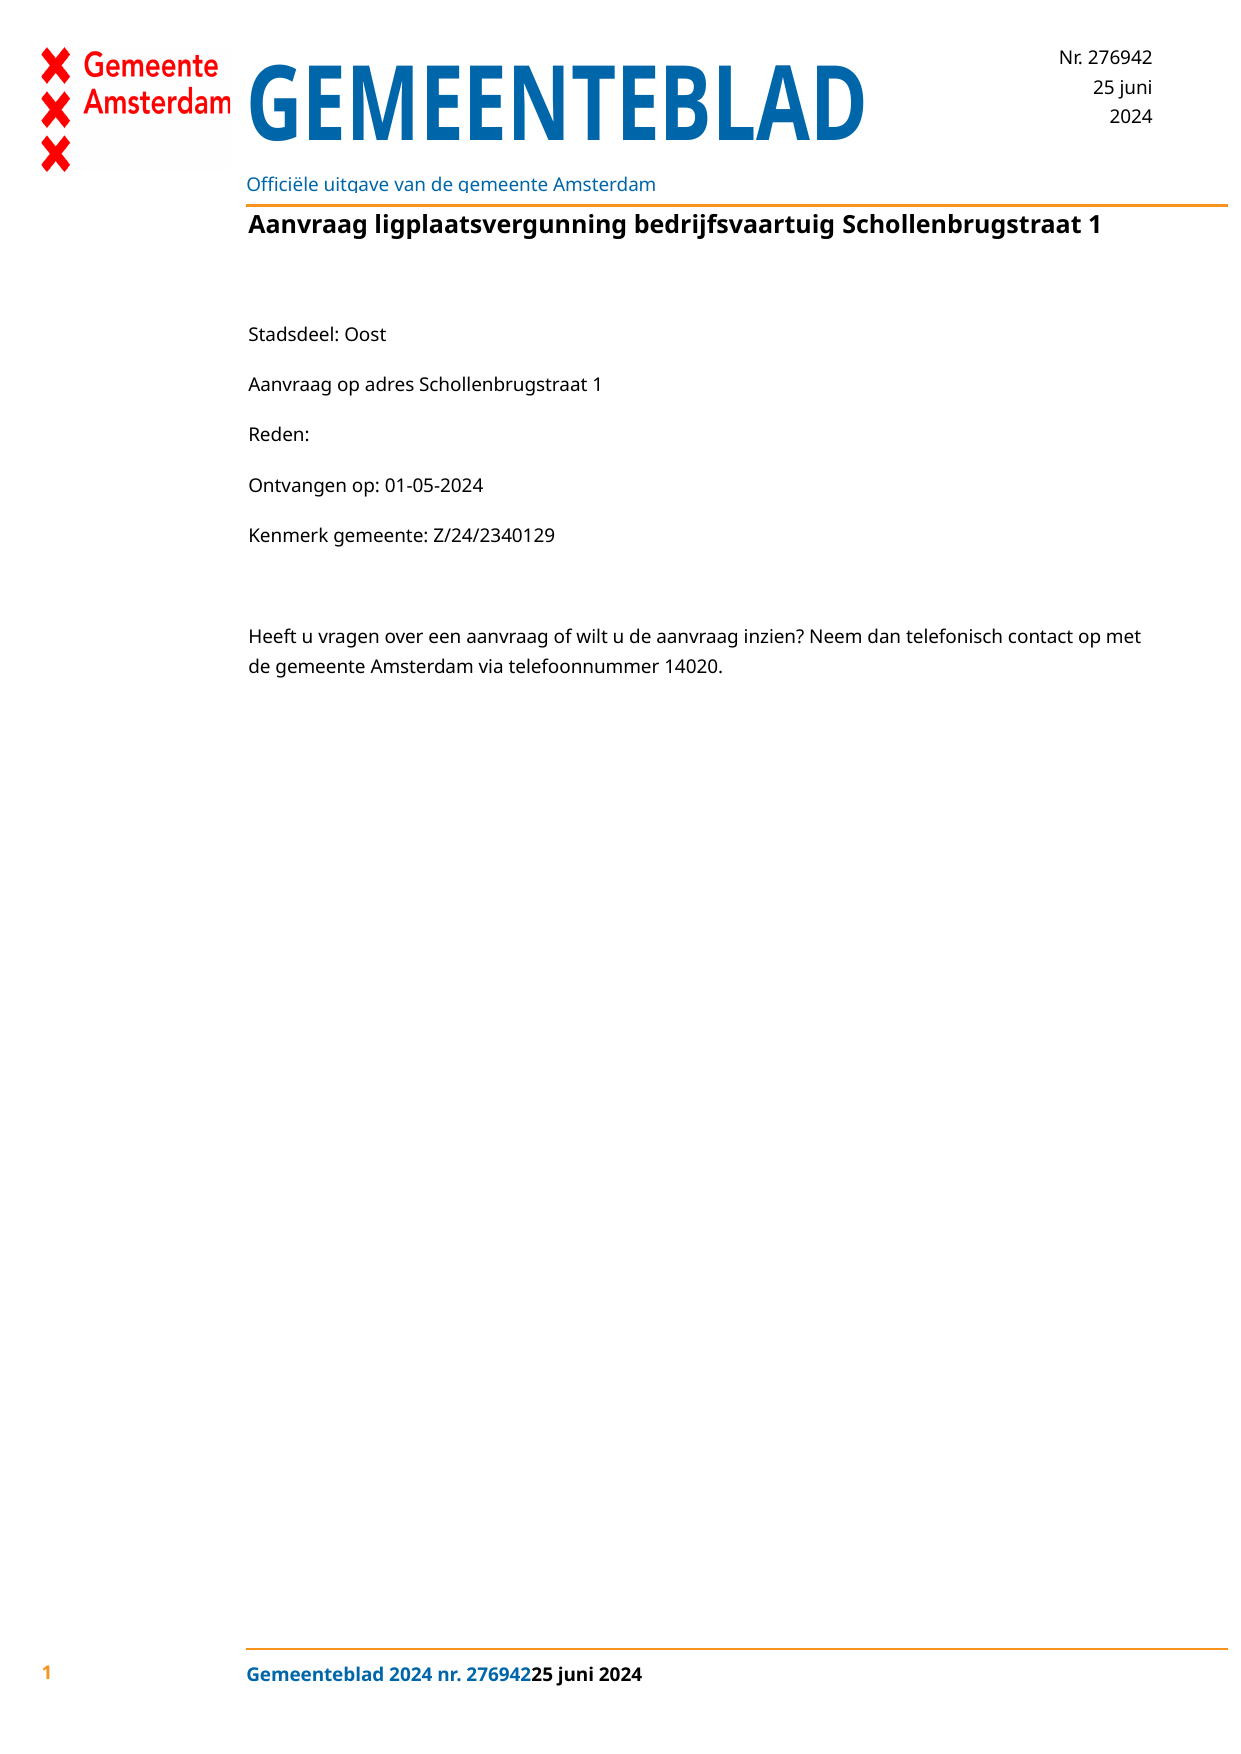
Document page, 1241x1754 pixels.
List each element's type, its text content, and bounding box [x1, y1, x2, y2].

picture [41, 47, 231, 172]
text Reden: [248, 422, 1152, 447]
text Stadsdeel: Oost [248, 321, 1152, 346]
text Kenmerk gemeente: Z/24/2340129 [248, 522, 1152, 548]
text Heeft u vragen over een aanvraag of wilt u de aanvraag inzien? Neem dan telefonisch contact op met de gemeente Amsterdam via telefoonnummer 14020. [248, 623, 1152, 678]
text Aanvraag ligplaatsvergunning bedrijfsvaartuig Schollenbrugstraat 1 [248, 207, 1152, 241]
text Aanvraag op adres Schollenbrugstraat 1 [248, 371, 1152, 397]
text Ontvangen op: 01-05-2024 [248, 472, 1152, 498]
